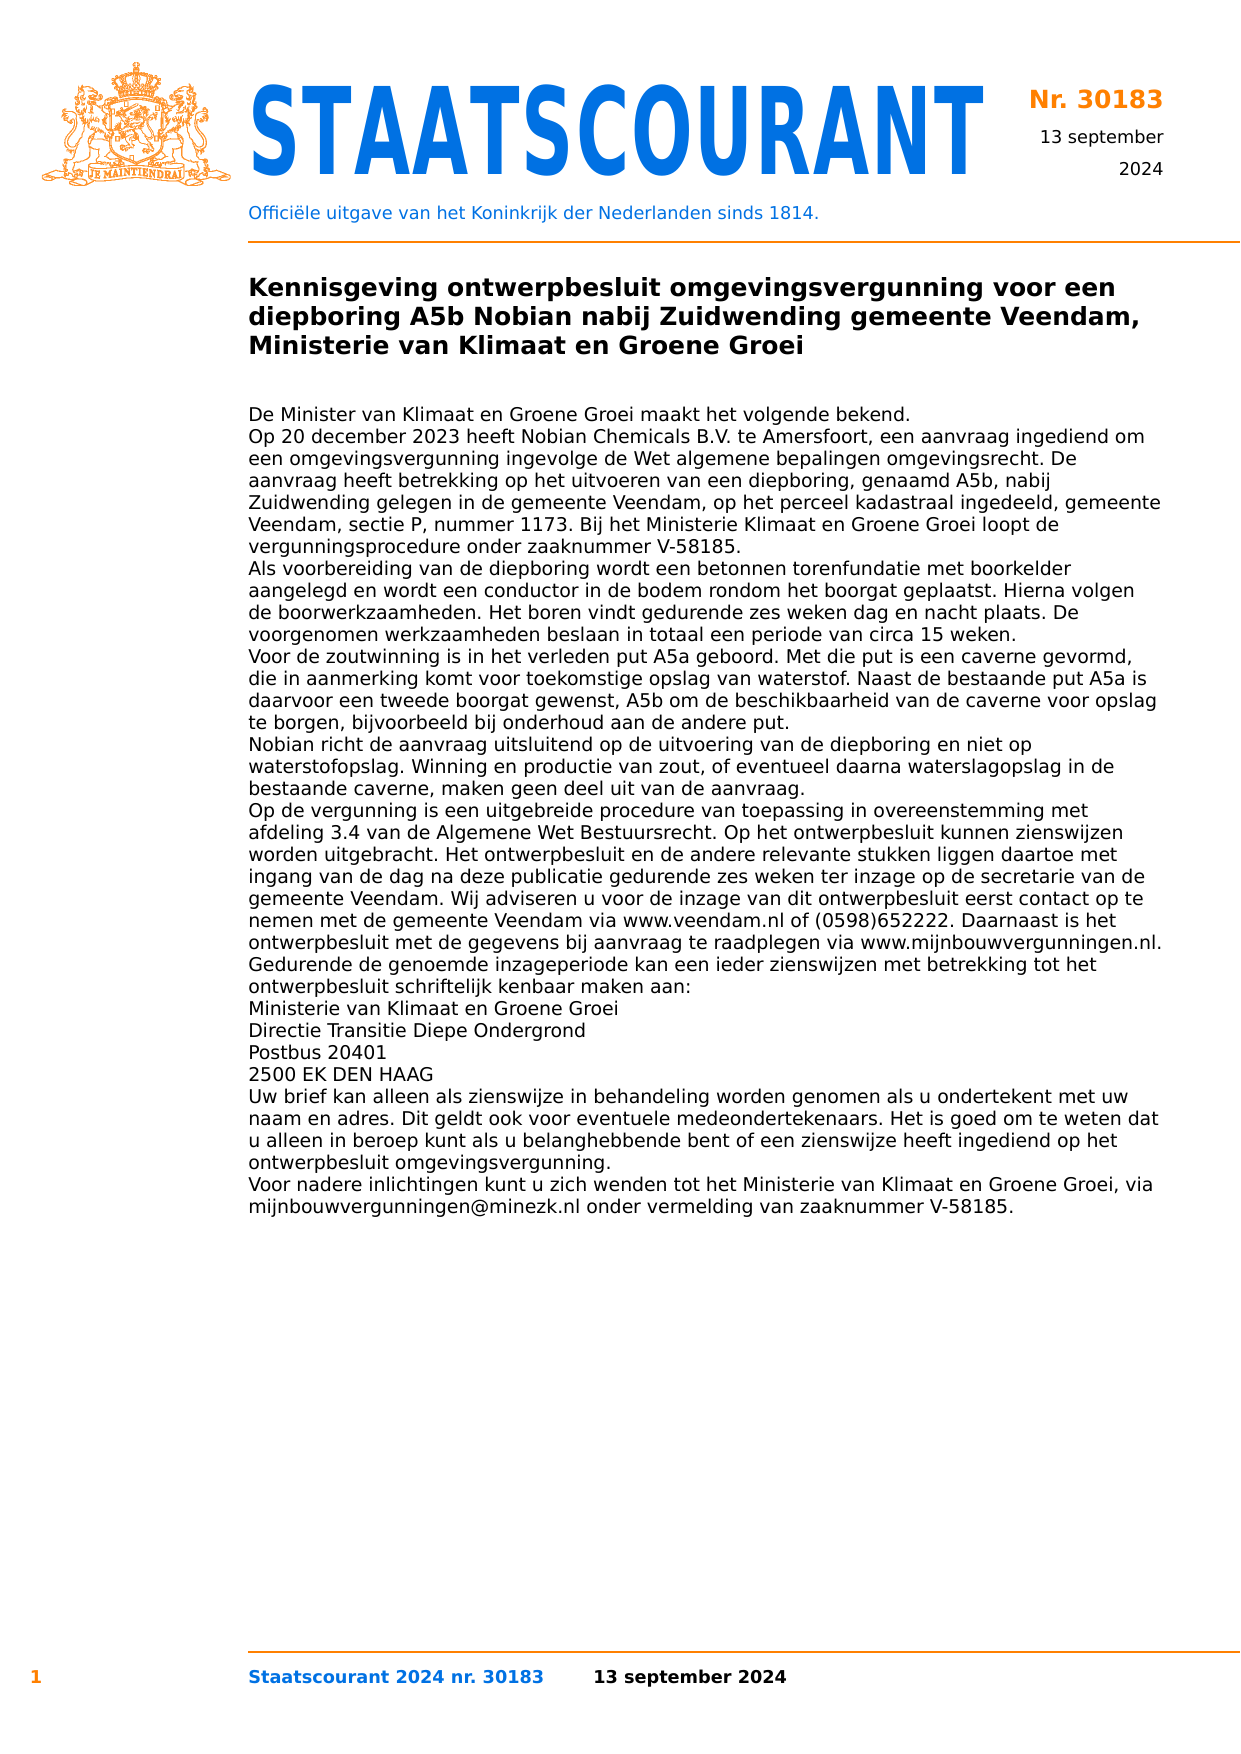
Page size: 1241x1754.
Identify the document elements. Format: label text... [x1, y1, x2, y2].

text Ministerie van Klimaat en Groene Groei [248, 998, 1163, 1020]
table_cell Officiële uitgave van het Koninkrijk der Nederlanden sinds 1814. [248, 203, 1240, 241]
text Voor de zoutwinning is in het verleden put A5a geboord. Met die put is een caverne gevormd, die in aanmerking komt voor toekomstige opslag van waterstof. Naast de bestaande put A5a is daarvoor een tweede boorgat gewenst, A5b om de beschikbaarheid van de caverne voor opslag te borgen, bijvoorbeeld bij onderhoud aan de andere put. [248, 646, 1163, 734]
text Op de vergunning is een uitgebreide procedure van toepassing in overeenstemming met afdeling 3.4 van de Algemene Wet Bestuursrecht. Op het ontwerpbesluit kunnen zienswijzen worden uitgebracht. Het ontwerpbesluit en de andere relevante stukken liggen daartoe met ingang van de dag na deze publicatie gedurende zes weken ter inzage op de secretarie van de gemeente Veendam. Wij adviseren u voor de inzage van dit ontwerpbesluit eerst contact op te nemen met de gemeente Veendam via www.veendam.nl of (0598)652222. Daarnaast is het ontwerpbesluit met de gegevens bij aanvraag te raadplegen via www.mijnbouwvergunningen.nl. [248, 800, 1163, 954]
text Postbus 20401 [248, 1042, 1163, 1064]
text De Minister van Klimaat en Groene Groei maakt het volgende bekend. [248, 404, 1163, 426]
text Directie Transitie Diepe Ondergrond [248, 1020, 1163, 1042]
text Voor nadere inlichtingen kunt u zich wenden tot het Ministerie van Klimaat en Groene Groei, via mijnbouwvergunningen@minezk.nl onder vermelding van zaaknummer V-58185. [248, 1173, 1163, 1217]
table_cell 2024 [998, 153, 1240, 203]
text 2500 EK DEN HAAG [248, 1064, 1163, 1086]
text Uw brief kan alleen als zienswijze in behandeling worden genomen als u ondertekent met uw naam en adres. Dit geldt ook voor eventuele medeondertekenaars. Het is goed om te weten dat u alleen in beroep kunt als u belanghebbende bent of een zienswijze heeft ingediend op het ontwerpbesluit omgevingsvergunning. [248, 1086, 1163, 1173]
text Gedurende de genoemde inzageperiode kan een ieder zienswijzen met betrekking tot het ontwerpbesluit schriftelijk kenbaar maken aan: [248, 954, 1163, 998]
text Nobian richt de aanvraag uitsluitend op de uitvoering van de diepboring en niet op waterstofopslag. Winning en productie van zout, of eventueel daarna waterslagopslag in de bestaande caverne, maken geen deel uit van de aanvraag. [248, 734, 1163, 800]
table_header Nr. 30183 [998, 62, 1240, 121]
table_header [25, 62, 248, 241]
picture [41, 62, 231, 186]
text Als voorbereiding van de diepboring wordt een betonnen torenfundatie met boorkelder aangelegd en wordt een conductor in de bodem rondom het boorgat geplaatst. Hierna volgen de boorwerkzaamheden. Het boren vindt gedurende zes weken dag en nacht plaats. De voorgenomen werkzaamheden beslaan in totaal een periode van circa 15 weken. [248, 558, 1163, 646]
table_cell 13 september [998, 121, 1240, 153]
subtitle Kennisgeving ontwerpbesluit omgevingsvergunning voor een diepboring A5b Nobian nabij Zuidwending gemeente Veendam, Ministerie van Klimaat en Groene Groei [248, 273, 1163, 361]
table_header STAATSCOURANT [248, 62, 998, 203]
text Op 20 december 2023 heeft Nobian Chemicals B.V. te Amersfoort, een aanvraag ingediend om een omgevingsvergunning ingevolge de Wet algemene bepalingen omgevingsrecht. De aanvraag heeft betrekking op het uitvoeren van een diepboring, genaamd A5b, nabij Zuidwending gelegen in de gemeente Veendam, op het perceel kadastraal ingedeeld, gemeente Veendam, sectie P, nummer 1173. Bij het Ministerie Klimaat en Groene Groei loopt de vergunningsprocedure onder zaaknummer V-58185. [248, 426, 1163, 558]
